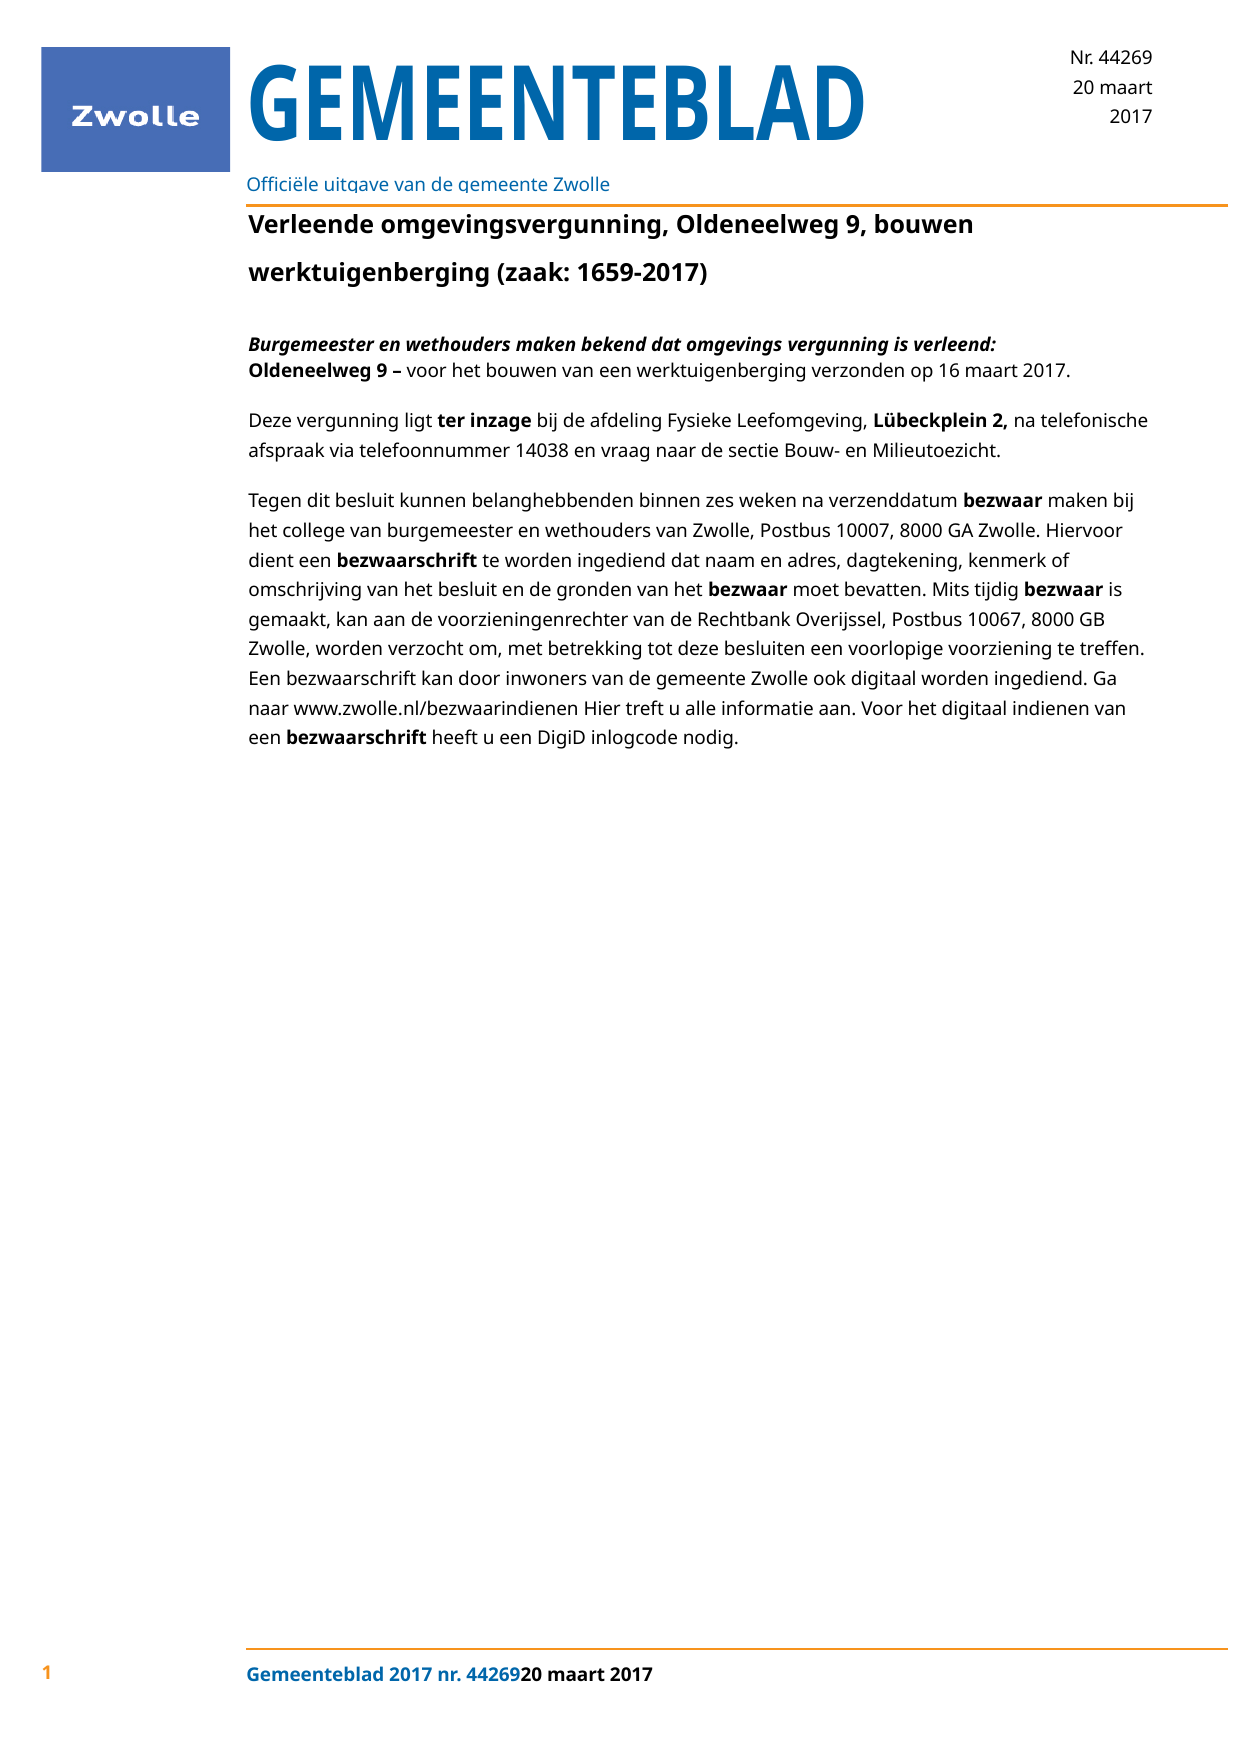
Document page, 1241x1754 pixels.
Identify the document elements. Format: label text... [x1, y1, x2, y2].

text Verleende omgevingsvergunning, Oldeneelweg 9, bouwen werktuigenberging (zaak: 1659-2017) [248, 207, 1152, 288]
text Deze vergunning ligt ter inzage bij de afdeling Fysieke Leefomgeving, Lübeckplein 2, na telefonische afspraak via telefoonnummer 14038 en vraag naar de sectie Bouw- en Milieutoezicht. [248, 408, 1152, 463]
text Tegen dit besluit kunnen belanghebbenden binnen zes weken na verzenddatum bezwaar maken bij het college van burgemeester en wethouders van Zwolle, Postbus 10007, 8000 GA Zwolle. Hiervoor dient een bezwaarschrift te worden ingediend dat naam en adres, dagtekening, kenmerk of omschrijving van het besluit en de gronden van het bezwaar moet bevatten. Mits tijdig bezwaar is gemaakt, kan aan de voorzieningenrechter van de Rechtbank Overijssel, Postbus 10067, 8000 GB Zwolle, worden verzocht om, met betrekking tot deze besluiten een voorlopige voorziening te treffen. Een bezwaarschrift kan door inwoners van de gemeente Zwolle ook digitaal worden ingediend. Ga naar www.zwolle.nl/bezwaarindienen Hier treft u alle informatie aan. Voor het digitaal indienen van een bezwaarschrift heeft u een DigiD inlogcode nodig. [248, 488, 1152, 750]
text Burgemeester en wethouders maken bekend dat omgevings vergunning is verleend: [248, 331, 1152, 357]
picture [41, 47, 231, 172]
text Oldeneelweg 9 – voor het bouwen van een werktuigenberging verzonden op 16 maart 2017. [248, 357, 1152, 383]
